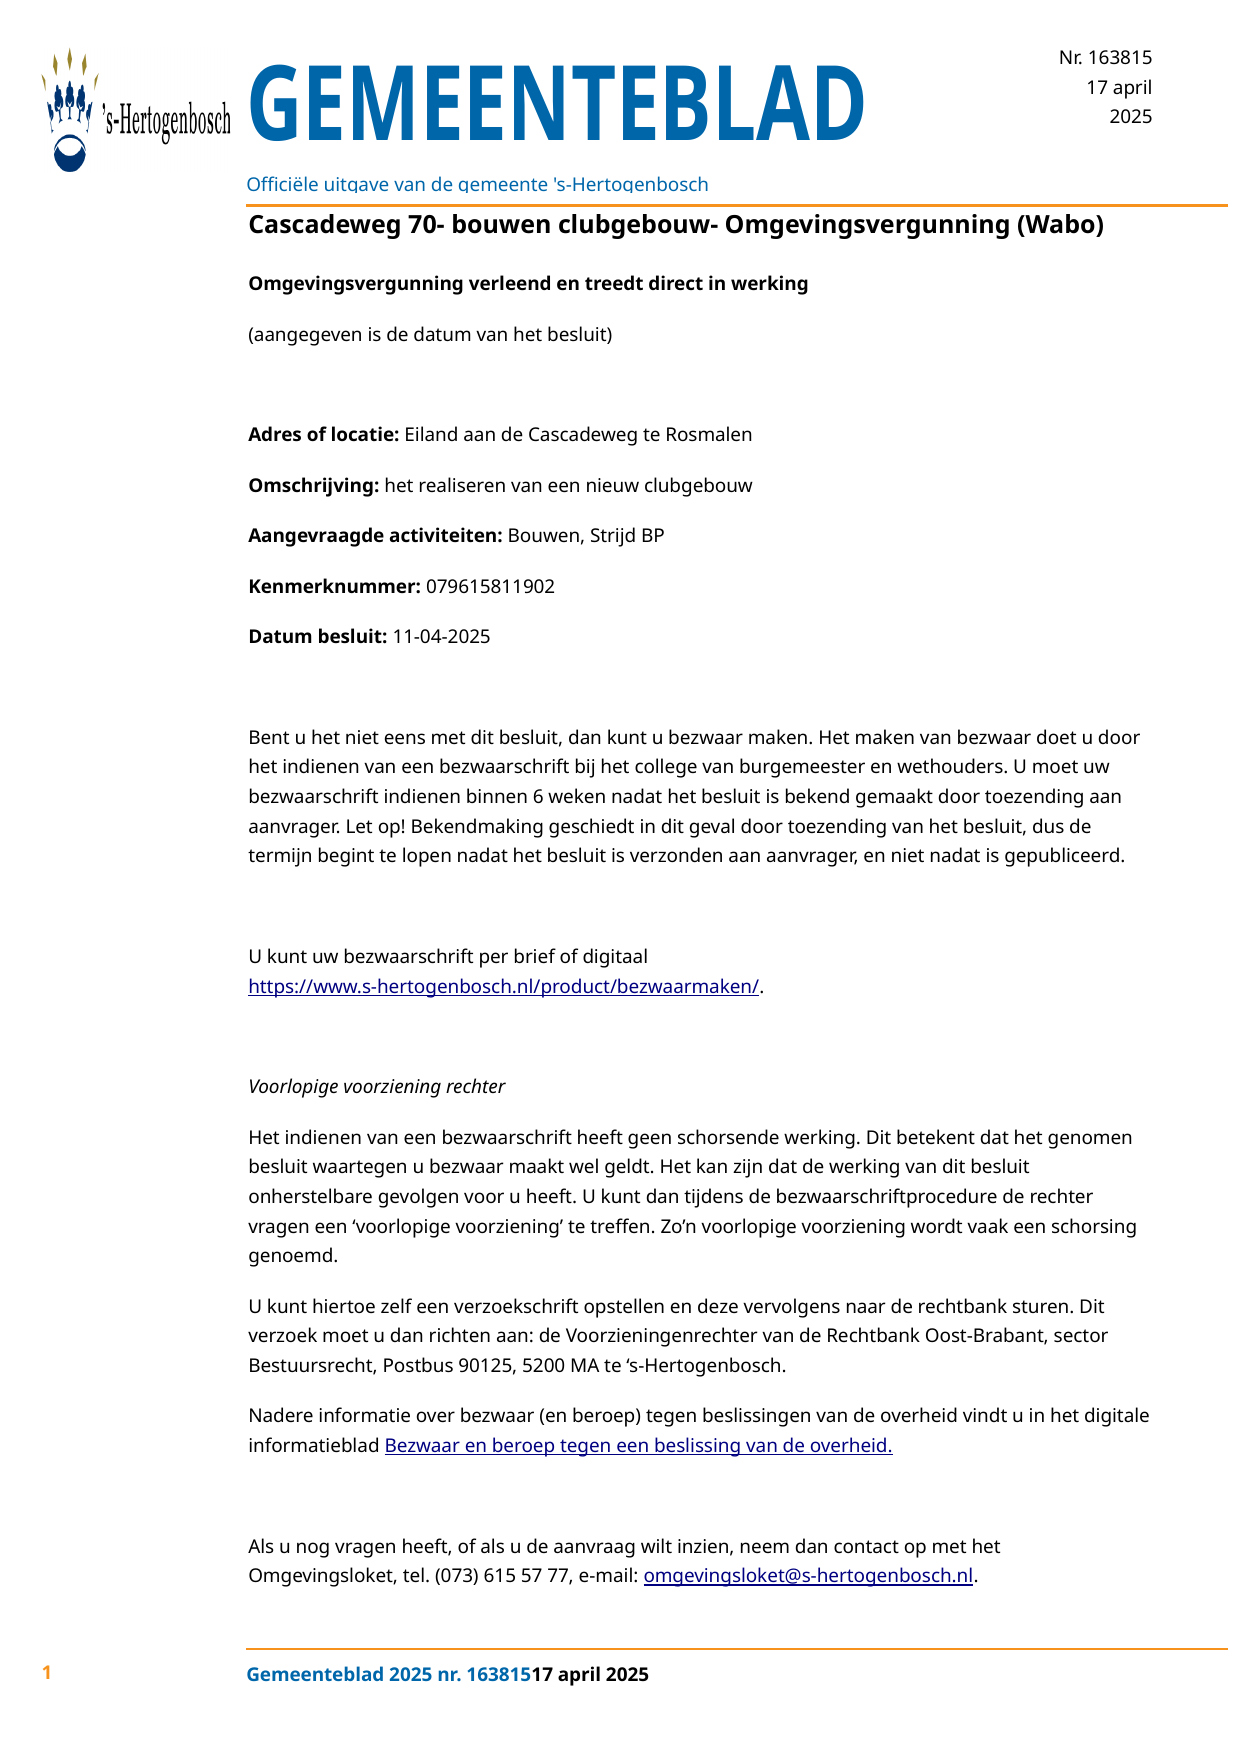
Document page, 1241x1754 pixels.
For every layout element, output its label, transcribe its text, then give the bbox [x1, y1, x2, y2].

text Bent u het niet eens met dit besluit, dan kunt u bezwaar maken. Het maken van bezwaar doet u door het indienen van een bezwaarschrift bij het college van burgemeester en wethouders. U moet uw bezwaarschrift indienen binnen 6 weken nadat het besluit is bekend gemaakt door toezending aan aanvrager. Let op! Bekendmaking geschiedt in dit geval door toezending van het besluit, dus de termijn begint te lopen nadat het besluit is verzonden aan aanvrager, en niet nadat is gepubliceerd. [248, 724, 1152, 868]
picture [41, 47, 231, 172]
text U kunt uw bezwaarschrift per brief of digitaal https://www.s-hertogenbosch.nl/product/bezwaarmaken/. [248, 943, 1152, 998]
text Kenmerknummer: 079615811902 [248, 573, 1152, 598]
text Cascadeweg 70- bouwen clubgebouw- Omgevingsvergunning (Wabo) [248, 207, 1152, 241]
text Datum besluit: 11-04-2025 [248, 623, 1152, 649]
text Adres of locatie: Eiland aan de Cascadeweg te Rosmalen [248, 422, 1152, 447]
text Als u nog vragen heeft, of als u de aanvraag wilt inzien, neem dan contact op met het Omgevingsloket, tel. (073) 615 57 77, e-mail: omgevingsloket@s-hertogenbosch.nl. [248, 1533, 1152, 1588]
text (aangegeven is de datum van het besluit) [248, 321, 1152, 346]
text Omschrijving: het realiseren van een nieuw clubgebouw [248, 472, 1152, 498]
text Voorlopige voorziening rechter [248, 1074, 1152, 1099]
text U kunt hiertoe zelf een verzoekschrift opstellen en deze vervolgens naar de rechtbank sturen. Dit verzoek moet u dan richten aan: de Voorzieningenrechter van de Rechtbank Oost-Brabant, sector Bestuursrecht, Postbus 90125, 5200 MA te ‘s-Hertogenbosch. [248, 1293, 1152, 1378]
text Het indienen van een bezwaarschrift heeft geen schorsende werking. Dit betekent dat het genomen besluit waartegen u bezwaar maakt wel geldt. Het kan zijn dat de werking van dit besluit onherstelbare gevolgen voor u heeft. U kunt dan tijdens de bezwaarschriftprocedure de rechter vragen een ‘voorlopige voorziening’ te treffen. Zo’n voorlopige voorziening wordt vaak een schorsing genoemd. [248, 1124, 1152, 1268]
text Nadere informatie over bezwaar (en beroep) tegen beslissingen van de overheid vindt u in het digitale informatieblad Bezwaar en beroep tegen een beslissing van de overheid. [248, 1402, 1152, 1458]
text Aangevraagde activiteiten: Bouwen, Strijd BP [248, 522, 1152, 548]
text Omgevingsvergunning verleend en treedt direct in werking [248, 270, 1152, 296]
